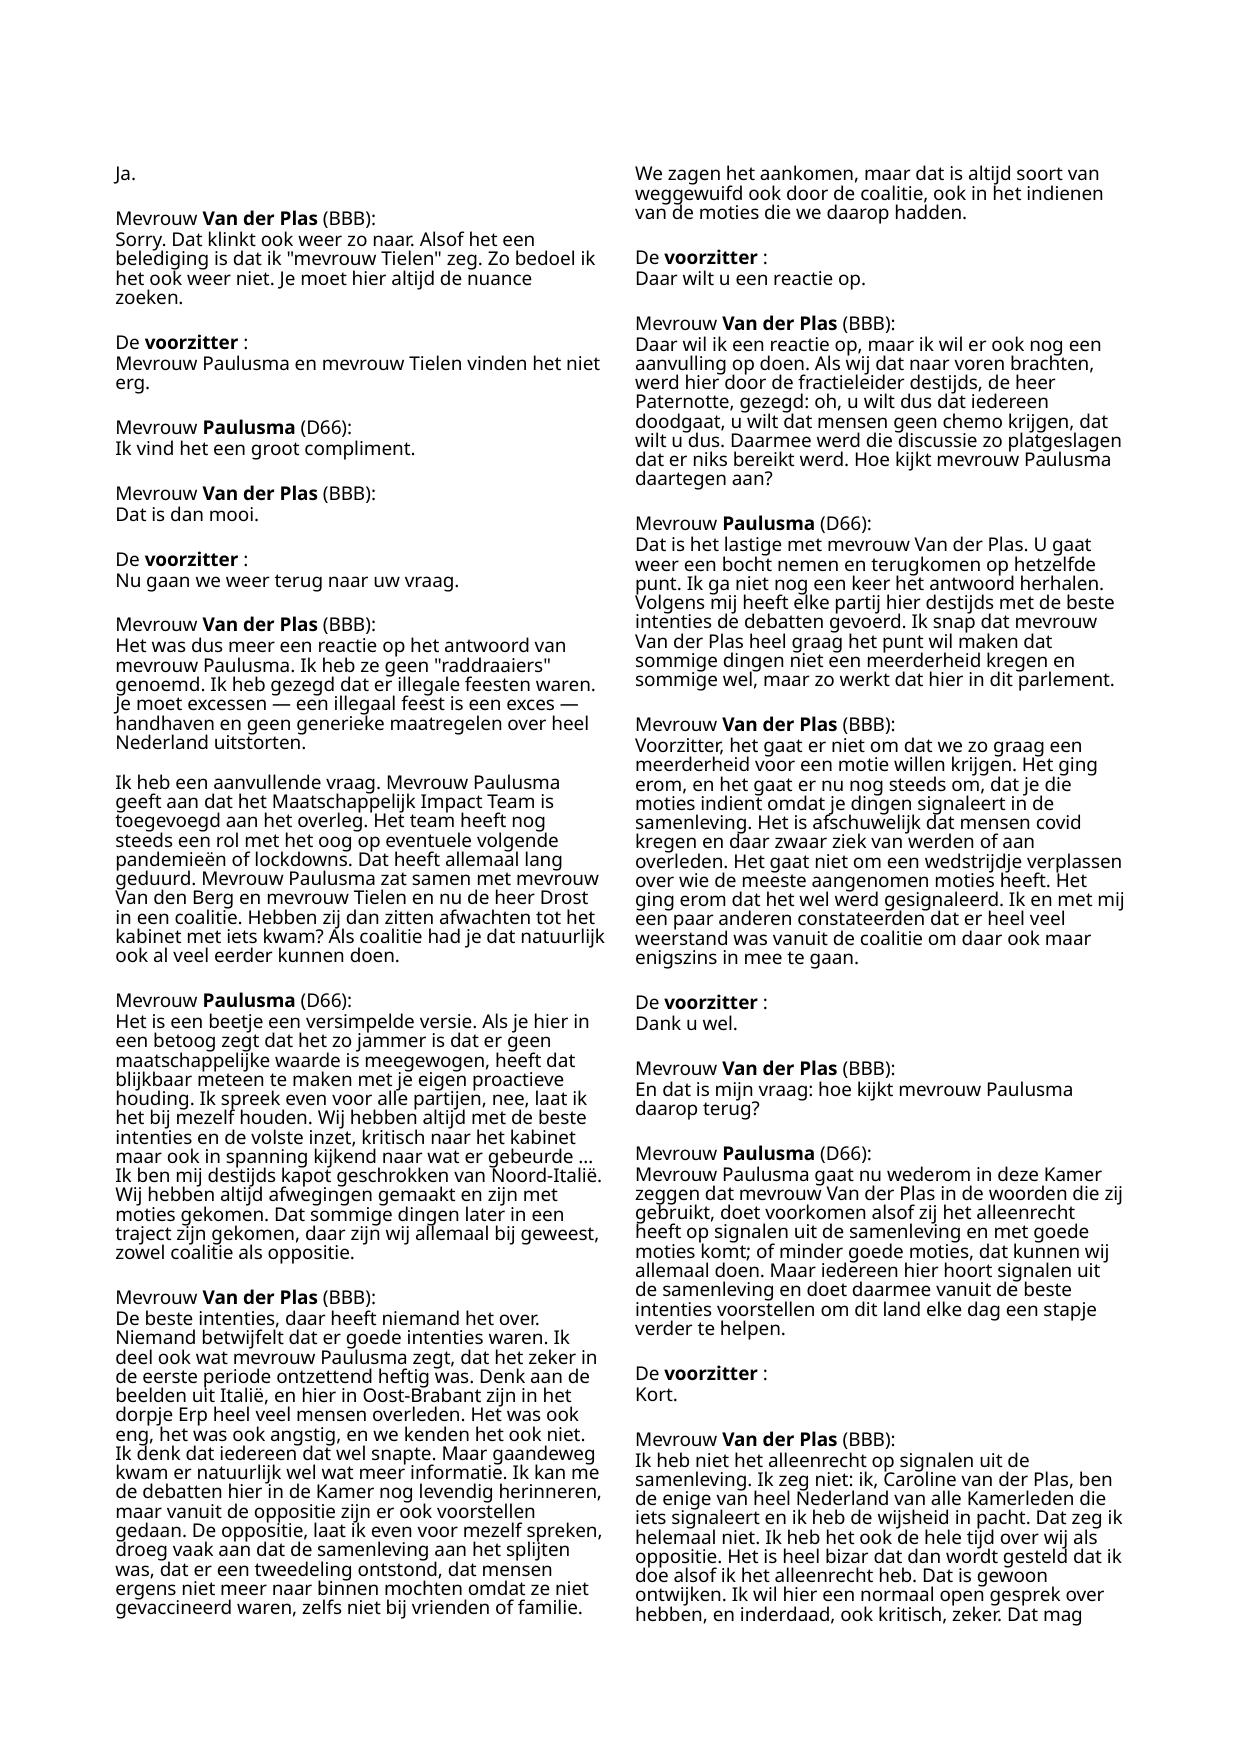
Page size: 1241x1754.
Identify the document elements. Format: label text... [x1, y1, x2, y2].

text Mevrouw Van der Plas (BBB): [635, 310, 1125, 336]
text Mevrouw Paulusma en mevrouw Tielen vinden het niet erg. [115, 355, 605, 393]
text Nu gaan we weer terug naar uw vraag. [115, 572, 605, 591]
text Mevrouw Van der Plas (BBB): [115, 205, 605, 231]
text De beste intenties, daar heeft niemand het over. Niemand betwijfelt dat er goede intenties waren. Ik deel ook wat mevrouw Paulusma zegt, dat het zeker in de eerste periode ontzettend heftig was. Denk aan de beelden uit Italië, en hier in Oost-Brabant zijn in het dorpje Erp heel veel mensen overleden. Het was ook eng, het was ook angstig, en we kenden het ook niet. Ik denk dat iedereen dat wel snapte. Maar gaandeweg kwam er natuurlijk wel wat meer informatie. Ik kan me de debatten hier in de Kamer nog levendig herinneren, maar vanuit de oppositie zijn er ook voorstellen gedaan. De oppositie, laat ik even voor mezelf spreken, droeg vaak aan dat de samenleving aan het splijten was, dat er een tweedeling ontstond, dat mensen ergens niet meer naar binnen mochten omdat ze niet gevaccineerd waren, zelfs niet bij vrienden of familie. [115, 1310, 605, 1618]
text De voorzitter : [635, 244, 1125, 270]
text Mevrouw Van der Plas (BBB): [635, 711, 1125, 737]
text Het is een beetje een versimpelde versie. Als je hier in een betoog zegt dat het zo jammer is dat er geen maatschappelijke waarde is meegewogen, heeft dat blijkbaar meteen te maken met je eigen proactieve houding. Ik spreek even voor alle partijen, nee, laat ik het bij mezelf houden. Wij hebben altijd met de beste intenties en de volste inzet, kritisch naar het kabinet maar ook in spanning kijkend naar wat er gebeurde … Ik ben mij destijds kapot geschrokken van Noord-Italië. Wij hebben altijd afwegingen gemaakt en zijn met moties gekomen. Dat sommige dingen later in een traject zijn gekomen, daar zijn wij allemaal bij geweest, zowel coalitie als oppositie. [115, 1013, 605, 1263]
text De voorzitter : [115, 546, 605, 572]
text Het was dus meer een reactie op het antwoord van mevrouw Paulusma. Ik heb ze geen "raddraaiers" genoemd. Ik heb gezegd dat er illegale feesten waren. Je moet excessen — een illegaal feest is een exces — handhaven en geen generieke maatregelen over heel Nederland uitstorten. [115, 637, 605, 753]
text Mevrouw Paulusma (D66): [635, 511, 1125, 536]
text Kort. [635, 1386, 1125, 1405]
text Ik heb een aanvullende vraag. Mevrouw Paulusma geeft aan dat het Maatschappelijk Impact Team is toegevoegd aan het overleg. Het team heeft nog steeds een rol met het oog op eventuele volgende pandemieën of lockdowns. Dat heeft allemaal lang geduurd. Mevrouw Paulusma zat samen met mevrouw Van den Berg en mevrouw Tielen en nu de heer Drost in een coalitie. Hebben zij dan zitten afwachten tot het kabinet met iets kwam? Als coalitie had je dat natuurlijk ook al veel eerder kunnen doen. [115, 774, 605, 966]
text Mevrouw Paulusma gaat nu wederom in deze Kamer zeggen dat mevrouw Van der Plas in de woorden die zij gebruikt, doet voorkomen alsof zij het alleenrecht heeft op signalen uit de samenleving en met goede moties komt; of minder goede moties, dat kunnen wij allemaal doen. Maar iedereen hier hoort signalen uit de samenleving en doet daarmee vanuit de beste intenties voorstellen om dit land elke dag een stapje verder te helpen. [635, 1166, 1125, 1339]
text De voorzitter : [635, 1360, 1125, 1386]
text Mevrouw Paulusma (D66): [635, 1140, 1125, 1166]
text Dat is het lastige met mevrouw Van der Plas. U gaat weer een bocht nemen en terugkomen op hetzelfde punt. Ik ga niet nog een keer het antwoord herhalen. Volgens mij heeft elke partij hier destijds met de beste intenties de debatten gevoerd. Ik snap dat mevrouw Van der Plas heel graag het punt wil maken dat sommige dingen niet een meerderheid kregen en sommige wel, maar zo werkt dat hier in dit parlement. [635, 536, 1125, 690]
text Daar wil ik een reactie op, maar ik wil er ook nog een aanvulling op doen. Als wij dat naar voren brachten, werd hier door de fractieleider destijds, de heer Paternotte, gezegd: oh, u wilt dus dat iedereen doodgaat, u wilt dat mensen geen chemo krijgen, dat wilt u dus. Daarmee werd die discussie zo platgeslagen dat er niks bereikt werd. Hoe kijkt mevrouw Paulusma daartegen aan? [635, 336, 1125, 490]
text Dat is dan mooi. [115, 506, 605, 525]
text Mevrouw Van der Plas (BBB): [635, 1055, 1125, 1081]
text Mevrouw Van der Plas (BBB): [635, 1426, 1125, 1452]
text Mevrouw Paulusma (D66): [115, 987, 605, 1013]
text We zagen het aankomen, maar dat is altijd soort van weggewuifd ook door de coalitie, ook in het indienen van de moties die we daarop hadden. [635, 165, 1125, 223]
text Daar wilt u een reactie op. [635, 270, 1125, 289]
text Sorry. Dat klinkt ook weer zo naar. Alsof het een belediging is dat ik "mevrouw Tielen" zeg. Zo bedoel ik het ook weer niet. Je moet hier altijd de nuance zoeken. [115, 231, 605, 308]
text Mevrouw Paulusma (D66): [115, 414, 605, 440]
text Ik vind het een groot compliment. [115, 440, 605, 459]
text En dat is mijn vraag: hoe kijkt mevrouw Paulusma daarop terug? [635, 1081, 1125, 1119]
text Dank u wel. [635, 1015, 1125, 1034]
text Mevrouw Van der Plas (BBB): [115, 1284, 605, 1310]
text Ja. [115, 165, 605, 184]
text De voorzitter : [635, 989, 1125, 1015]
text Mevrouw Van der Plas (BBB): [115, 612, 605, 637]
text De voorzitter : [115, 329, 605, 355]
text Mevrouw Van der Plas (BBB): [115, 480, 605, 506]
text Ik heb niet het alleenrecht op signalen uit de samenleving. Ik zeg niet: ik, Caroline van der Plas, ben de enige van heel Nederland van alle Kamerleden die iets signaleert en ik heb de wijsheid in pacht. Dat zeg ik helemaal niet. Ik heb het ook de hele tijd over wij als oppositie. Het is heel bizar dat dan wordt gesteld dat ik doe alsof ik het alleenrecht heb. Dat is gewoon ontwijken. Ik wil hier een normaal open gesprek over hebben, en inderdaad, ook kritisch, zeker. Dat mag [635, 1452, 1125, 1625]
text Voorzitter, het gaat er niet om dat we zo graag een meerderheid voor een motie willen krijgen. Het ging erom, en het gaat er nu nog steeds om, dat je die moties indient omdat je dingen signaleert in de samenleving. Het is afschuwelijk dat mensen covid kregen en daar zwaar ziek van werden of aan overleden. Het gaat niet om een wedstrijdje verplassen over wie de meeste aangenomen moties heeft. Het ging erom dat het wel werd gesignaleerd. Ik en met mij een paar anderen constateerden dat er heel veel weerstand was vanuit de coalitie om daar ook maar enigszins in mee te gaan. [635, 737, 1125, 968]
